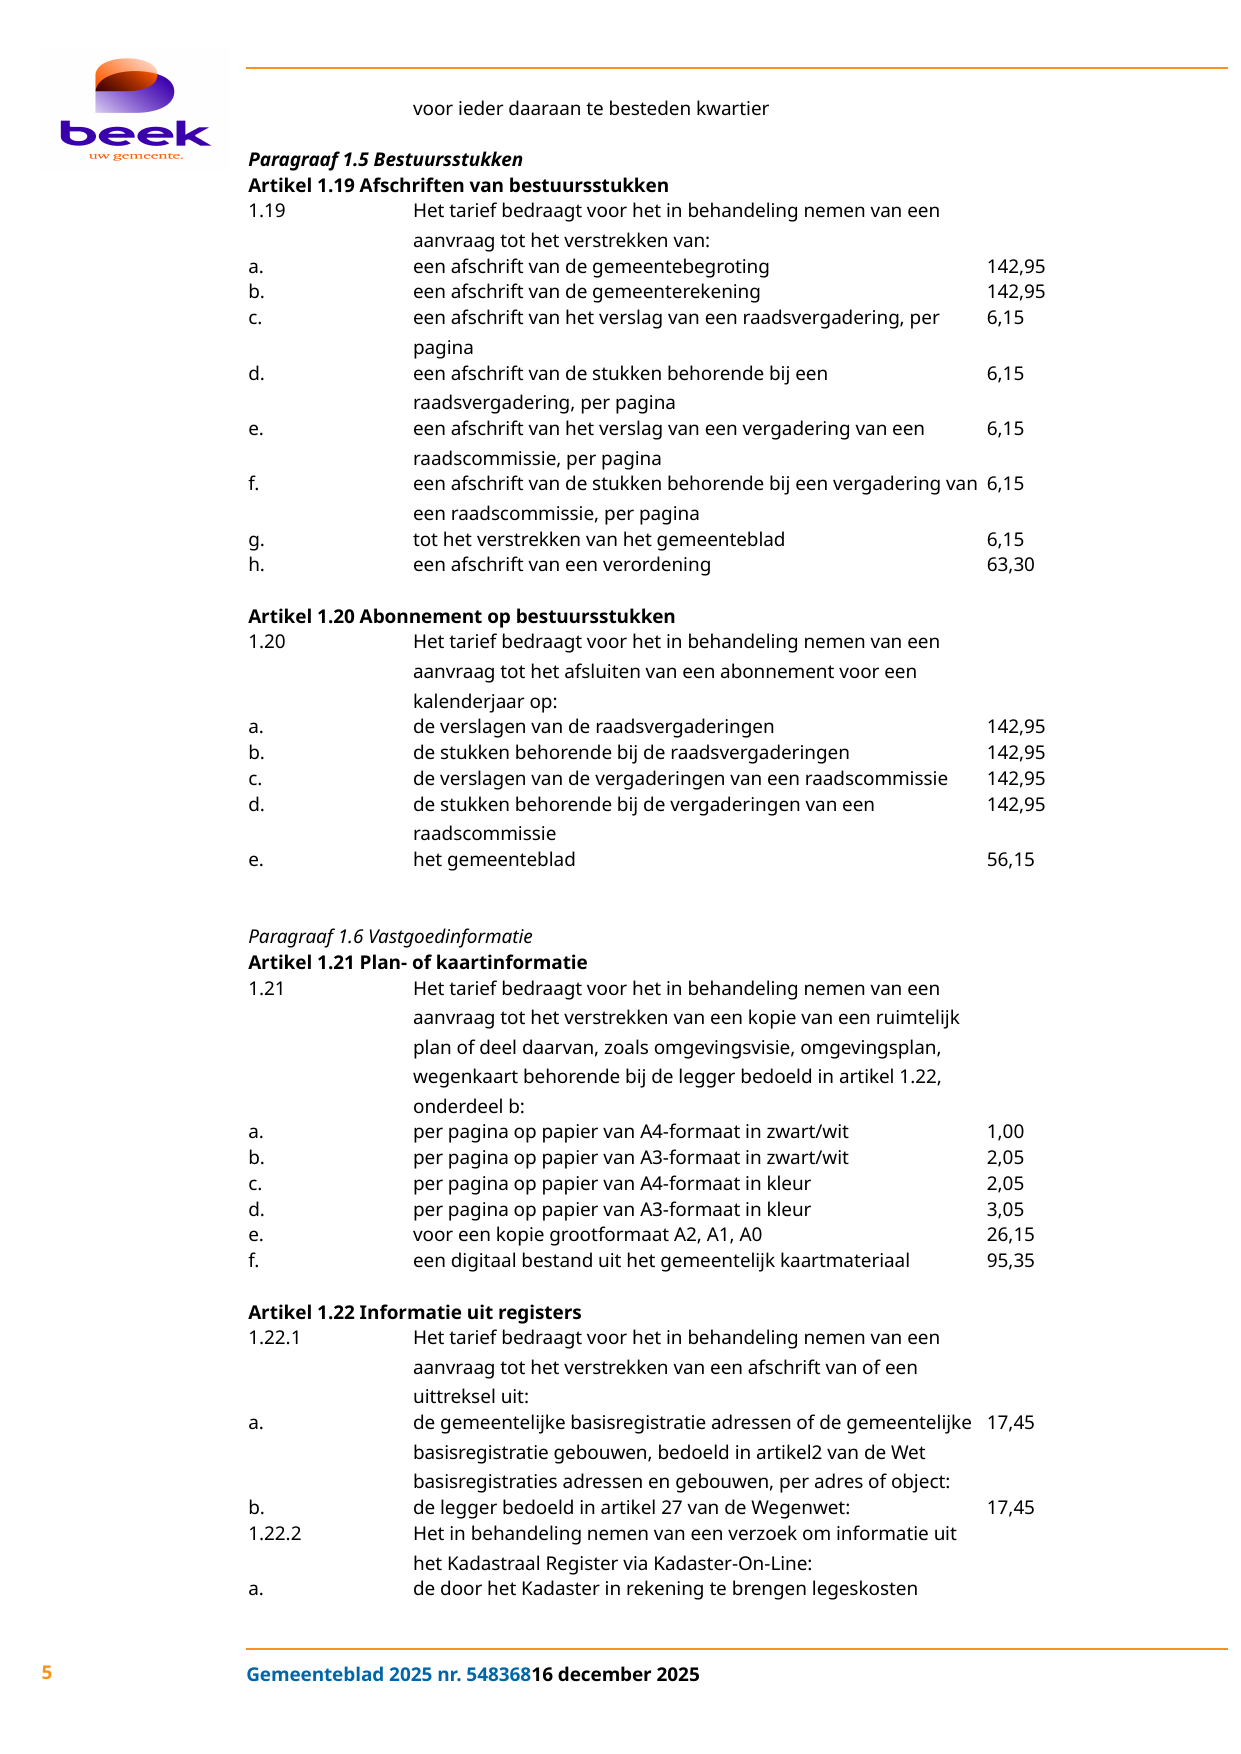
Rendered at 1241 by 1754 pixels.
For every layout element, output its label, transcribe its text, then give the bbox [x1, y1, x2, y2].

table_cell 6,15 [987, 415, 1152, 470]
table_cell [413, 872, 987, 897]
table_cell b. [248, 1145, 413, 1170]
table_cell [987, 1273, 1152, 1299]
table_cell [248, 1273, 413, 1299]
table_cell Paragraaf 1.6 Vastgoedinformatie [248, 923, 987, 949]
table_cell 142,95 [987, 765, 1152, 791]
table_cell [987, 95, 1152, 121]
table_cell 142,95 [987, 791, 1152, 846]
table_cell Het tarief bedraagt voor het in behandeling nemen van een aanvraag tot het verstrekken van een kopie van een ruimtelijk plan of deel daarvan, zoals omgevingsvisie, omgevingsplan, wegenkaart behorende bij de legger bedoeld in artikel 1.22, onderdeel b: [413, 975, 987, 1119]
table_cell a. [248, 1119, 413, 1144]
table_cell [987, 198, 1152, 253]
table_cell voor een kopie grootformaat A2, A1, A0 [413, 1222, 987, 1247]
table_cell f. [248, 1248, 413, 1273]
table_cell a. [248, 253, 413, 279]
table_cell de door het Kadaster in rekening te brengen legeskosten [413, 1575, 987, 1601]
table_cell Paragraaf 1.5 Bestuursstukken [248, 146, 987, 172]
table_cell de stukken behorende bij de vergaderingen van een raadscommissie [413, 791, 987, 846]
table_cell voor ieder daaraan te besteden kwartier [413, 95, 987, 121]
table_cell een afschrift van de stukken behorende bij een raadsvergadering, per pagina [413, 360, 987, 415]
table_cell [248, 898, 413, 923]
table_cell [413, 898, 987, 923]
table_cell 1.22.2 [248, 1520, 413, 1575]
table_cell a. [248, 1575, 413, 1601]
table_cell de legger bedoeld in artikel 27 van de Wegenwet: [413, 1494, 987, 1520]
table_cell tot het verstrekken van het gemeenteblad [413, 526, 987, 551]
table_cell een afschrift van de gemeenterekening [413, 279, 987, 304]
table_cell 142,95 [987, 253, 1152, 279]
table_cell e. [248, 1222, 413, 1247]
table_cell [987, 172, 1152, 198]
table_cell 2,05 [987, 1170, 1152, 1196]
table_cell 142,95 [987, 739, 1152, 765]
table_cell 1.20 [248, 629, 413, 713]
table_cell b. [248, 279, 413, 304]
table_cell c. [248, 765, 413, 791]
table_cell 26,15 [987, 1222, 1152, 1247]
table_cell d. [248, 791, 413, 846]
table_cell 17,45 [987, 1494, 1152, 1520]
table_cell [987, 603, 1152, 629]
table_cell [987, 577, 1152, 603]
table_cell [413, 121, 987, 146]
table_cell [248, 121, 413, 146]
table_cell d. [248, 1196, 413, 1222]
table_cell b. [248, 739, 413, 765]
table_cell [987, 1575, 1152, 1601]
table_cell een afschrift van de stukken behorende bij een vergadering van een raadscommissie, per pagina [413, 470, 987, 526]
table_cell 6,15 [987, 305, 1152, 360]
table_cell [987, 923, 1152, 949]
table_cell een afschrift van de gemeentebegroting [413, 253, 987, 279]
table_cell de stukken behorende bij de raadsvergaderingen [413, 739, 987, 765]
table_cell c. [248, 1170, 413, 1196]
table_cell 6,15 [987, 360, 1152, 415]
table_cell [248, 872, 413, 897]
table_cell Het in behandeling nemen van een verzoek om informatie uit het Kadastraal Register via Kadaster-On-Line: [413, 1520, 987, 1575]
table_cell [987, 1520, 1152, 1575]
table_cell 1,00 [987, 1119, 1152, 1144]
table_cell 142,95 [987, 714, 1152, 739]
table_cell g. [248, 526, 413, 551]
table_cell de verslagen van de vergaderingen van een raadscommissie [413, 765, 987, 791]
table_cell 2,05 [987, 1145, 1152, 1170]
table_cell 6,15 [987, 470, 1152, 526]
table_cell Artikel 1.19 Afschriften van bestuursstukken [248, 172, 987, 198]
table_cell c. [248, 305, 413, 360]
table_cell a. [248, 714, 413, 739]
table_cell 6,15 [987, 526, 1152, 551]
table_cell Artikel 1.20 Abonnement op bestuursstukken [248, 603, 987, 629]
table_cell 17,45 [987, 1410, 1152, 1494]
table_cell [987, 121, 1152, 146]
table_cell een afschrift van het verslag van een vergadering van een raadscommissie, per pagina [413, 415, 987, 470]
table_cell 1.19 [248, 198, 413, 253]
table_cell Het tarief bedraagt voor het in behandeling nemen van een aanvraag tot het afsluiten van een abonnement voor een kalenderjaar op: [413, 629, 987, 713]
table_cell het gemeenteblad [413, 846, 987, 872]
table_cell per pagina op papier van A3-formaat in zwart/wit [413, 1145, 987, 1170]
table_cell [248, 577, 413, 603]
table_cell 1.21 [248, 975, 413, 1119]
table_cell [987, 1299, 1152, 1324]
table_cell [248, 95, 413, 121]
table_cell f. [248, 470, 413, 526]
table_cell [987, 1325, 1152, 1409]
table_cell per pagina op papier van A3-formaat in kleur [413, 1196, 987, 1222]
table_cell h. [248, 551, 413, 577]
table_cell e. [248, 415, 413, 470]
table_cell [987, 975, 1152, 1119]
table_cell een afschrift van het verslag van een raadsvergadering, per pagina [413, 305, 987, 360]
table_cell Het tarief bedraagt voor het in behandeling nemen van een aanvraag tot het verstrekken van een afschrift van of een uittreksel uit: [413, 1325, 987, 1409]
table_cell Artikel 1.21 Plan- of kaartinformatie [248, 949, 987, 975]
table_cell e. [248, 846, 413, 872]
table_cell 56,15 [987, 846, 1152, 872]
table_cell de gemeentelijke basisregistratie adressen of de gemeentelijke basisregistratie gebouwen, bedoeld in artikel2 van de Wet basisregistraties adressen en gebouwen, per adres of object: [413, 1410, 987, 1494]
table_cell 63,30 [987, 551, 1152, 577]
table_cell 95,35 [987, 1248, 1152, 1273]
table_cell 3,05 [987, 1196, 1152, 1222]
table_cell per pagina op papier van A4-formaat in kleur [413, 1170, 987, 1196]
table_cell 142,95 [987, 279, 1152, 304]
table_cell [987, 872, 1152, 897]
table_cell [987, 146, 1152, 172]
table_cell per pagina op papier van A4-formaat in zwart/wit [413, 1119, 987, 1144]
table_cell [987, 898, 1152, 923]
table_cell een afschrift van een verordening [413, 551, 987, 577]
table_cell Het tarief bedraagt voor het in behandeling nemen van een aanvraag tot het verstrekken van: [413, 198, 987, 253]
picture [41, 47, 231, 172]
table_cell [413, 1273, 987, 1299]
table_cell d. [248, 360, 413, 415]
table_cell Artikel 1.22 Informatie uit registers [248, 1299, 987, 1324]
table_cell een digitaal bestand uit het gemeentelijk kaartmateriaal [413, 1248, 987, 1273]
table_cell a. [248, 1410, 413, 1494]
table_cell [987, 949, 1152, 975]
table_cell [413, 577, 987, 603]
table_cell de verslagen van de raadsvergaderingen [413, 714, 987, 739]
table_cell b. [248, 1494, 413, 1520]
table_cell 1.22.1 [248, 1325, 413, 1409]
table_cell [987, 629, 1152, 713]
